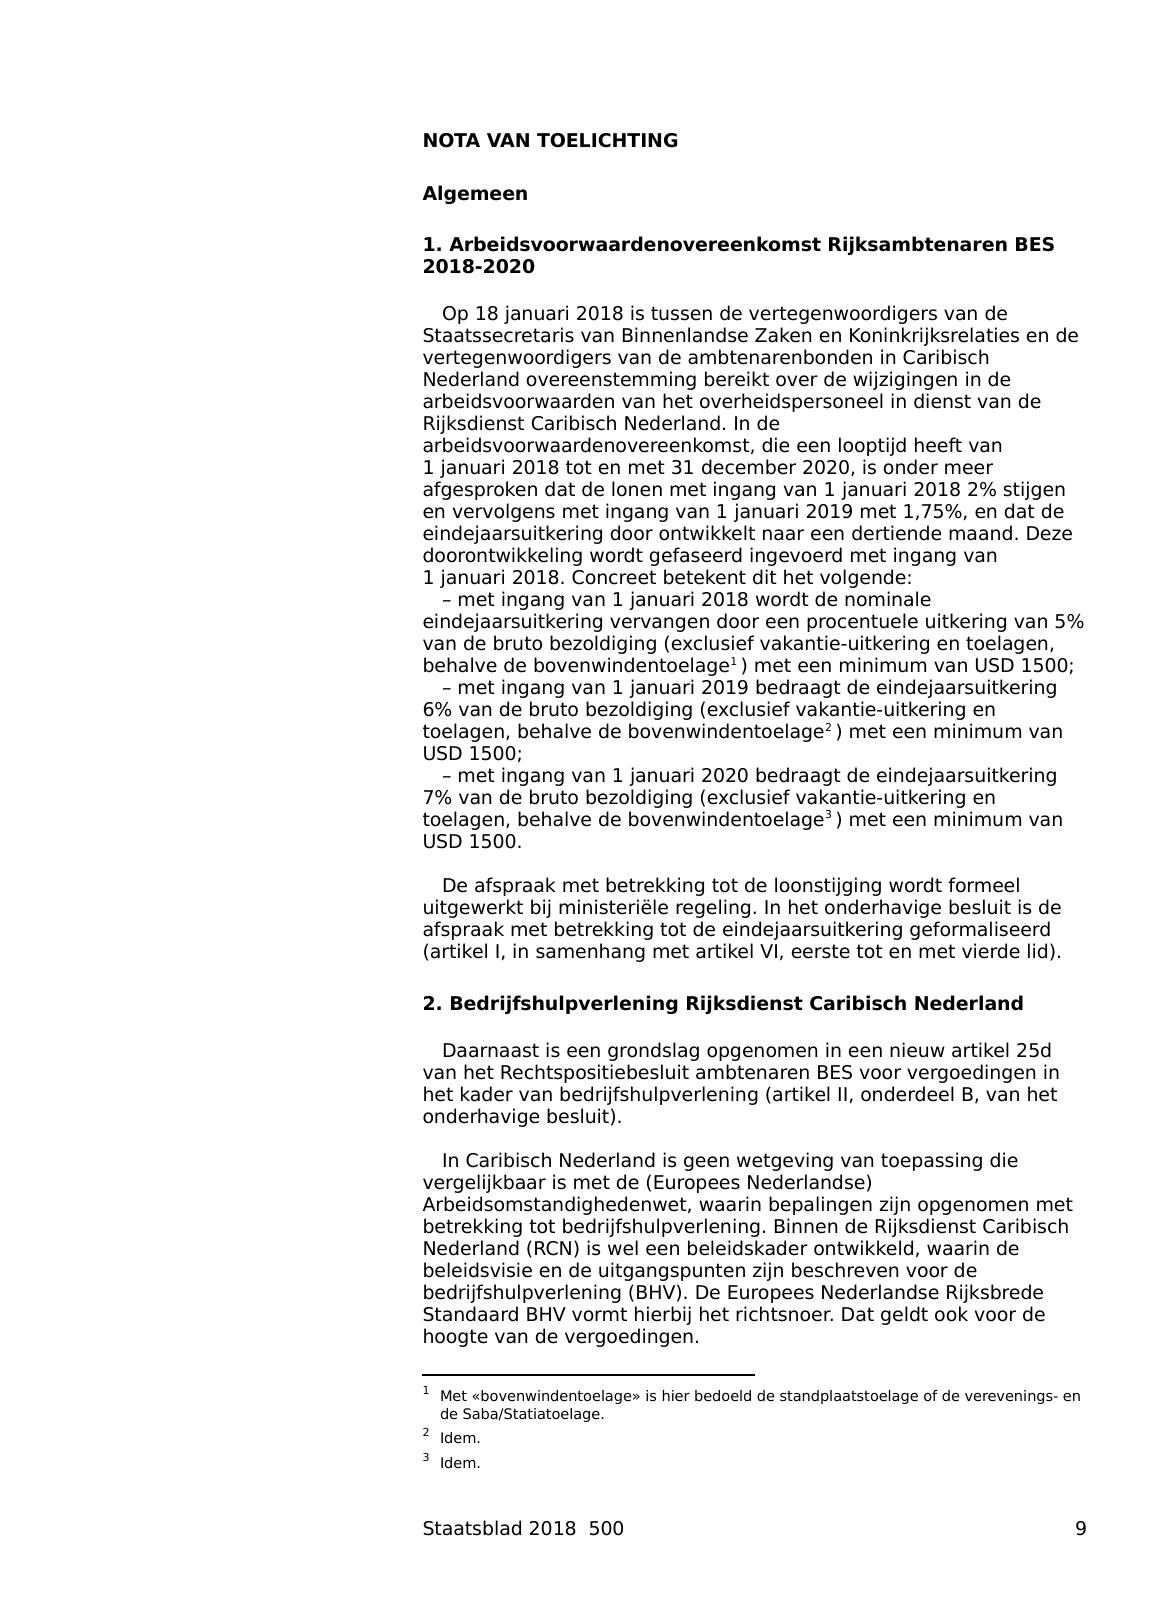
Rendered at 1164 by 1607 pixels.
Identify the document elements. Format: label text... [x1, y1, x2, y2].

text Idem. [422, 1451, 1087, 1473]
text – met ingang van 1 januari 2020 bedraagt de eindejaarsuitkering 7% van de bruto bezoldiging (exclusief vakantie-uitkering en toelagen, behalve de bovenwindentoelage) met een minimum van USD 1500. [422, 765, 1087, 853]
text Daarnaast is een grondslag opgenomen in een nieuw artikel 25d van het Rechtspositiebesluit ambtenaren BES voor vergoedingen in het kader van bedrijfshulpverlening (artikel II, onderdeel B, van het onderhavige besluit). [422, 1040, 1087, 1128]
text Met «bovenwindentoelage» is hier bedoeld de standplaatstoelage of de verevenings- en de Saba/Statiatoelage. [422, 1384, 1087, 1423]
subtitle 1. Arbeidsvoorwaardenovereenkomst Rijksambtenaren BES 2018-2020 [422, 234, 1087, 278]
text In Caribisch Nederland is geen wetgeving van toepassing die vergelijkbaar is met de (Europees Nederlandse) Arbeidsomstandighedenwet, waarin bepalingen zijn opgenomen met betrekking tot bedrijfshulpverlening. Binnen de Rijksdienst Caribisch Nederland (RCN) is wel een beleidskader ontwikkeld, waarin de beleidsvisie en de uitgangspunten zijn beschreven voor de bedrijfshulpverlening (BHV). De Europees Nederlandse Rijksbrede Standaard BHV vormt hierbij het richtsnoer. Dat geldt ook voor de hoogte van de vergoedingen. [422, 1150, 1087, 1348]
text Op 18 januari 2018 is tussen de vertegenwoordigers van de Staatssecretaris van Binnenlandse Zaken en Koninkrijksrelaties en de vertegenwoordigers van de ambtenarenbonden in Caribisch Nederland overeenstemming bereikt over de wijzigingen in de arbeidsvoorwaarden van het overheidspersoneel in dienst van de Rijksdienst Caribisch Nederland. In de arbeidsvoorwaardenovereenkomst, die een looptijd heeft van 1 januari 2018 tot en met 31 december 2020, is onder meer afgesproken dat de lonen met ingang van 1 januari 2018 2% stijgen en vervolgens met ingang van 1 januari 2019 met 1,75%, en dat de eindejaarsuitkering door ontwikkelt naar een dertiende maand. Deze doorontwikkeling wordt gefaseerd ingevoerd met ingang van 1 januari 2018. Concreet betekent dit het volgende: [422, 303, 1087, 589]
text Idem. [422, 1426, 1087, 1448]
subtitle Algemeen [422, 182, 1087, 204]
text – met ingang van 1 januari 2018 wordt de nominale eindejaarsuitkering vervangen door een procentuele uitkering van 5% van de bruto bezoldiging (exclusief vakantie-uitkering en toelagen, behalve de bovenwindentoelage) met een minimum van USD 1500; [422, 589, 1087, 677]
text – met ingang van 1 januari 2019 bedraagt de eindejaarsuitkering 6% van de bruto bezoldiging (exclusief vakantie-uitkering en toelagen, behalve de bovenwindentoelage) met een minimum van USD 1500; [422, 677, 1087, 765]
text De afspraak met betrekking tot de loonstijging wordt formeel uitgewerkt bij ministeriële regeling. In het onderhavige besluit is de afspraak met betrekking tot de eindejaarsuitkering geformaliseerd (artikel I, in samenhang met artikel VI, eerste tot en met vierde lid). [422, 875, 1087, 963]
subtitle NOTA VAN TOELICHTING [422, 130, 1087, 152]
subtitle 2. Bedrijfshulpverlening Rijksdienst Caribisch Nederland [422, 993, 1087, 1015]
